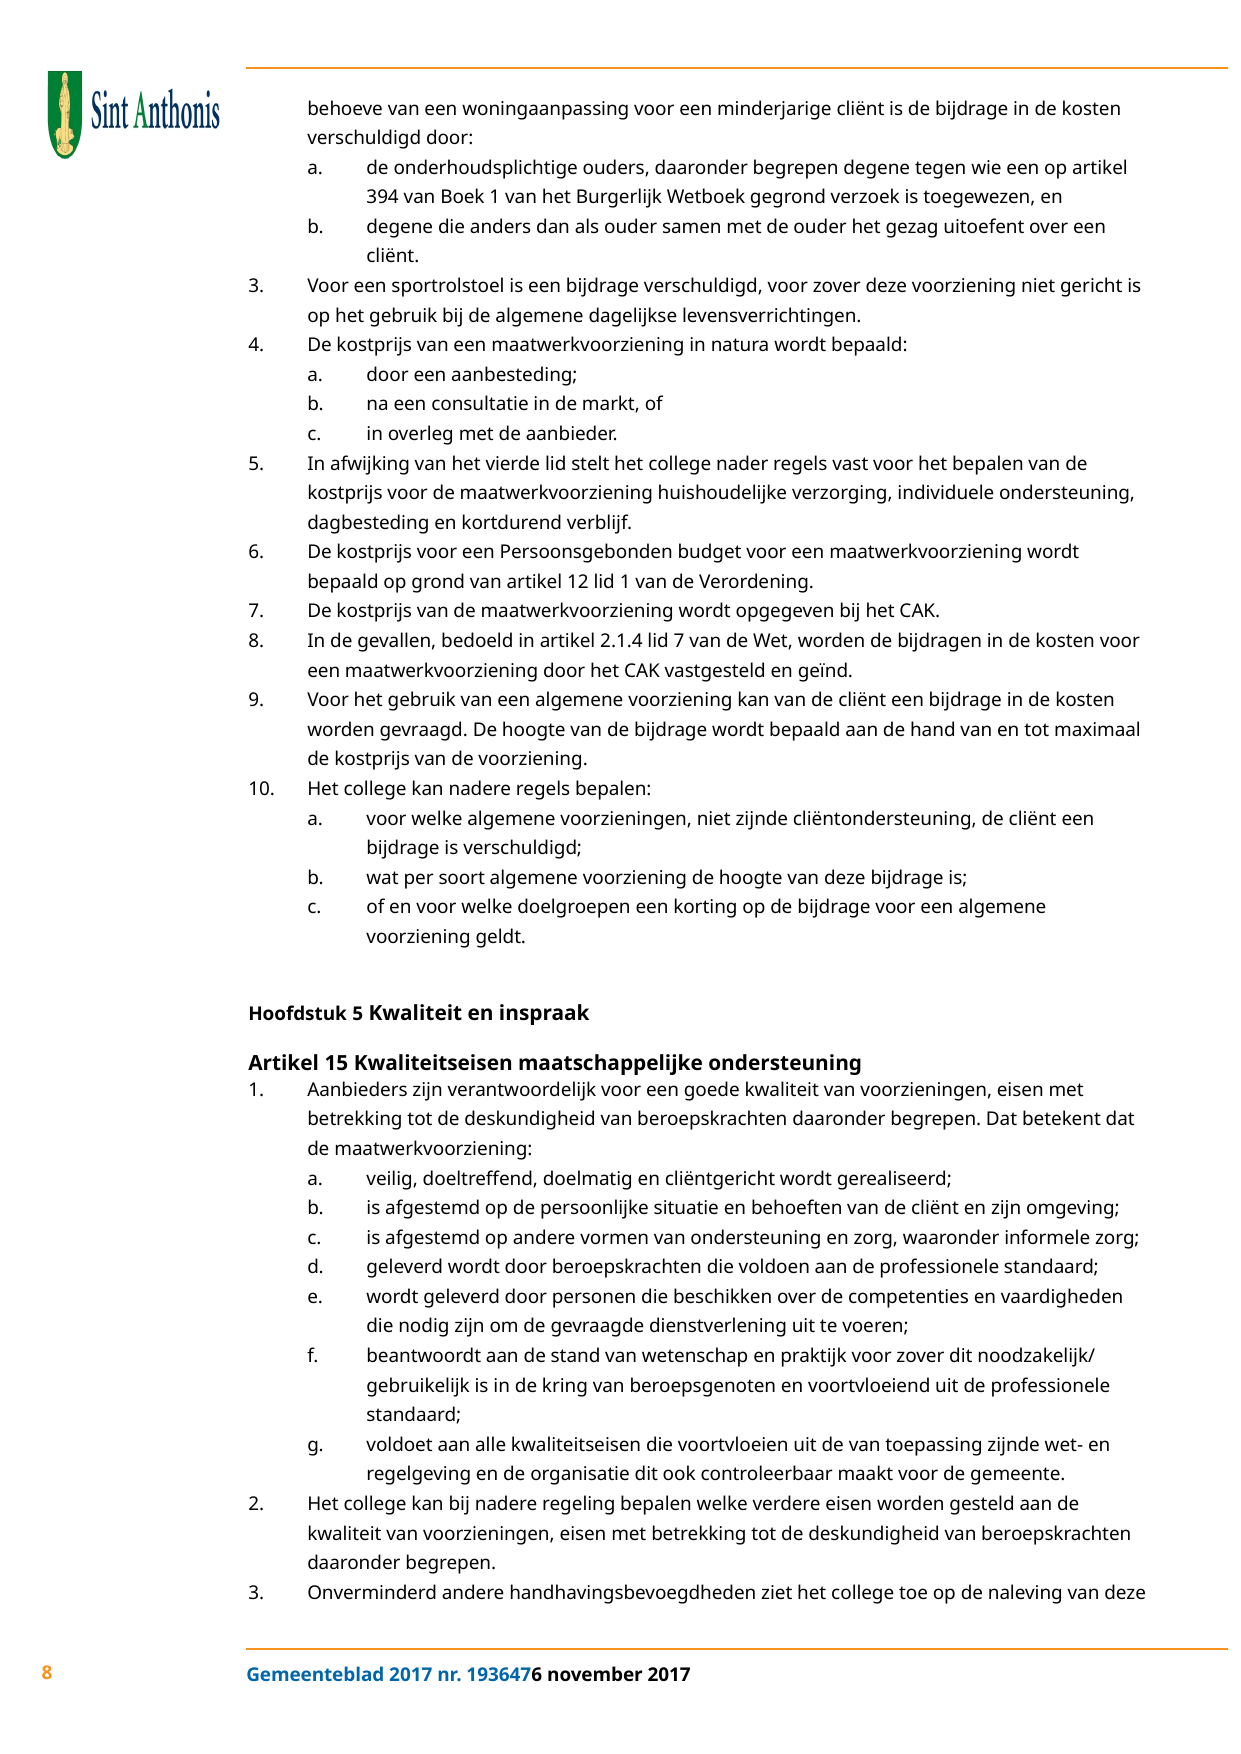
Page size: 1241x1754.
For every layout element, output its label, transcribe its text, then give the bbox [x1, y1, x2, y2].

list Aanbieders zijn verantwoordelijk voor een goede kwaliteit van voorzieningen, eisen met betrekking tot de deskundigheid van beroepskrachten daaronder begrepen. Dat betekent dat de maatwerkvoorziening: [248, 1076, 1152, 1161]
list In de gevallen, bedoeld in artikel 2.1.4 lid 7 van de Wet, worden de bijdragen in de kosten voor een maatwerkvoorziening door het CAK vastgesteld en geïnd. [248, 627, 1152, 683]
list Het college kan bij nadere regeling bepalen welke verdere eisen worden gesteld aan de kwaliteit van voorzieningen, eisen met betrekking tot de deskundigheid van beroepskrachten daaronder begrepen. [248, 1490, 1152, 1575]
text Hoofdstuk 5 Kwaliteit en inspraak [248, 998, 1152, 1027]
list behoeve van een woningaanpassing voor een minderjarige cliënt is de bijdrage in de kosten verschuldigd door: [248, 95, 1152, 150]
list De kostprijs van de maatwerkvoorziening wordt opgegeven bij het CAK. [248, 598, 1152, 623]
list of en voor welke doelgroepen een korting op de bijdrage voor een algemene voorziening geldt. [307, 893, 1152, 949]
list Onverminderd andere handhavingsbevoegdheden ziet het college toe op de naleving van deze [248, 1579, 1152, 1605]
list door een aanbesteding; [307, 361, 1152, 387]
list Voor het gebruik van een algemene voorziening kan van de cliënt een bijdrage in de kosten worden gevraagd. De hoogte van de bijdrage wordt bepaald aan de hand van en tot maximaal de kostprijs van de voorziening. [248, 686, 1152, 771]
list Het college kan nadere regels bepalen: [248, 775, 1152, 801]
list voldoet aan alle kwaliteitseisen die voortvloeien uit de van toepassing zijnde wet- en regelgeving en de organisatie dit ook controleerbaar maakt voor de gemeente. [307, 1431, 1152, 1486]
list wat per soort algemene voorziening de hoogte van deze bijdrage is; [307, 864, 1152, 890]
list wordt geleverd door personen die beschikken over de competenties en vaardigheden die nodig zijn om de gevraagde dienstverlening uit te voeren; [307, 1283, 1152, 1338]
list In afwijking van het vierde lid stelt het college nader regels vast voor het bepalen van de kostprijs voor de maatwerkvoorziening huishoudelijke verzorging, individuele ondersteuning, dagbesteding en kortdurend verblijf. [248, 450, 1152, 535]
text Artikel 15 Kwaliteitseisen maatschappelijke ondersteuning [248, 1048, 1152, 1076]
list geleverd wordt door beroepskrachten die voldoen aan de professionele standaard; [307, 1253, 1152, 1279]
list is afgestemd op andere vormen van ondersteuning en zorg, waaronder informele zorg; [307, 1224, 1152, 1250]
list in overleg met de aanbieder. [307, 420, 1152, 446]
list na een consultatie in de markt, of [307, 391, 1152, 416]
list voor welke algemene voorzieningen, niet zijnde cliëntondersteuning, de cliënt een bijdrage is verschuldigd; [307, 805, 1152, 860]
list De kostprijs voor een Persoonsgebonden budget voor een maatwerkvoorziening wordt bepaald op grond van artikel 12 lid 1 van de Verordening. [248, 538, 1152, 594]
list De kostprijs van een maatwerkvoorziening in natura wordt bepaald: [248, 331, 1152, 357]
list degene die anders dan als ouder samen met de ouder het gezag uitoefent over een cliënt. [307, 213, 1152, 268]
list de onderhoudsplichtige ouders, daaronder begrepen degene tegen wie een op artikel 394 van Boek 1 van het Burgerlijk Wetboek gegrond verzoek is toegewezen, en [307, 154, 1152, 209]
list Voor een sportrolstoel is een bijdrage verschuldigd, voor zover deze voorziening niet gericht is op het gebruik bij de algemene dagelijkse levensverrichtingen. [248, 272, 1152, 328]
picture [41, 47, 231, 172]
list is afgestemd op de persoonlijke situatie en behoeften van de cliënt en zijn omgeving; [307, 1194, 1152, 1220]
list veilig, doeltreffend, doelmatig en cliëntgericht wordt gerealiseerd; [307, 1165, 1152, 1191]
list beantwoordt aan de stand van wetenschap en praktijk voor zover dit noodzakelijk/ gebruikelijk is in de kring van beroepsgenoten en voortvloeiend uit de professionele standaard; [307, 1342, 1152, 1427]
